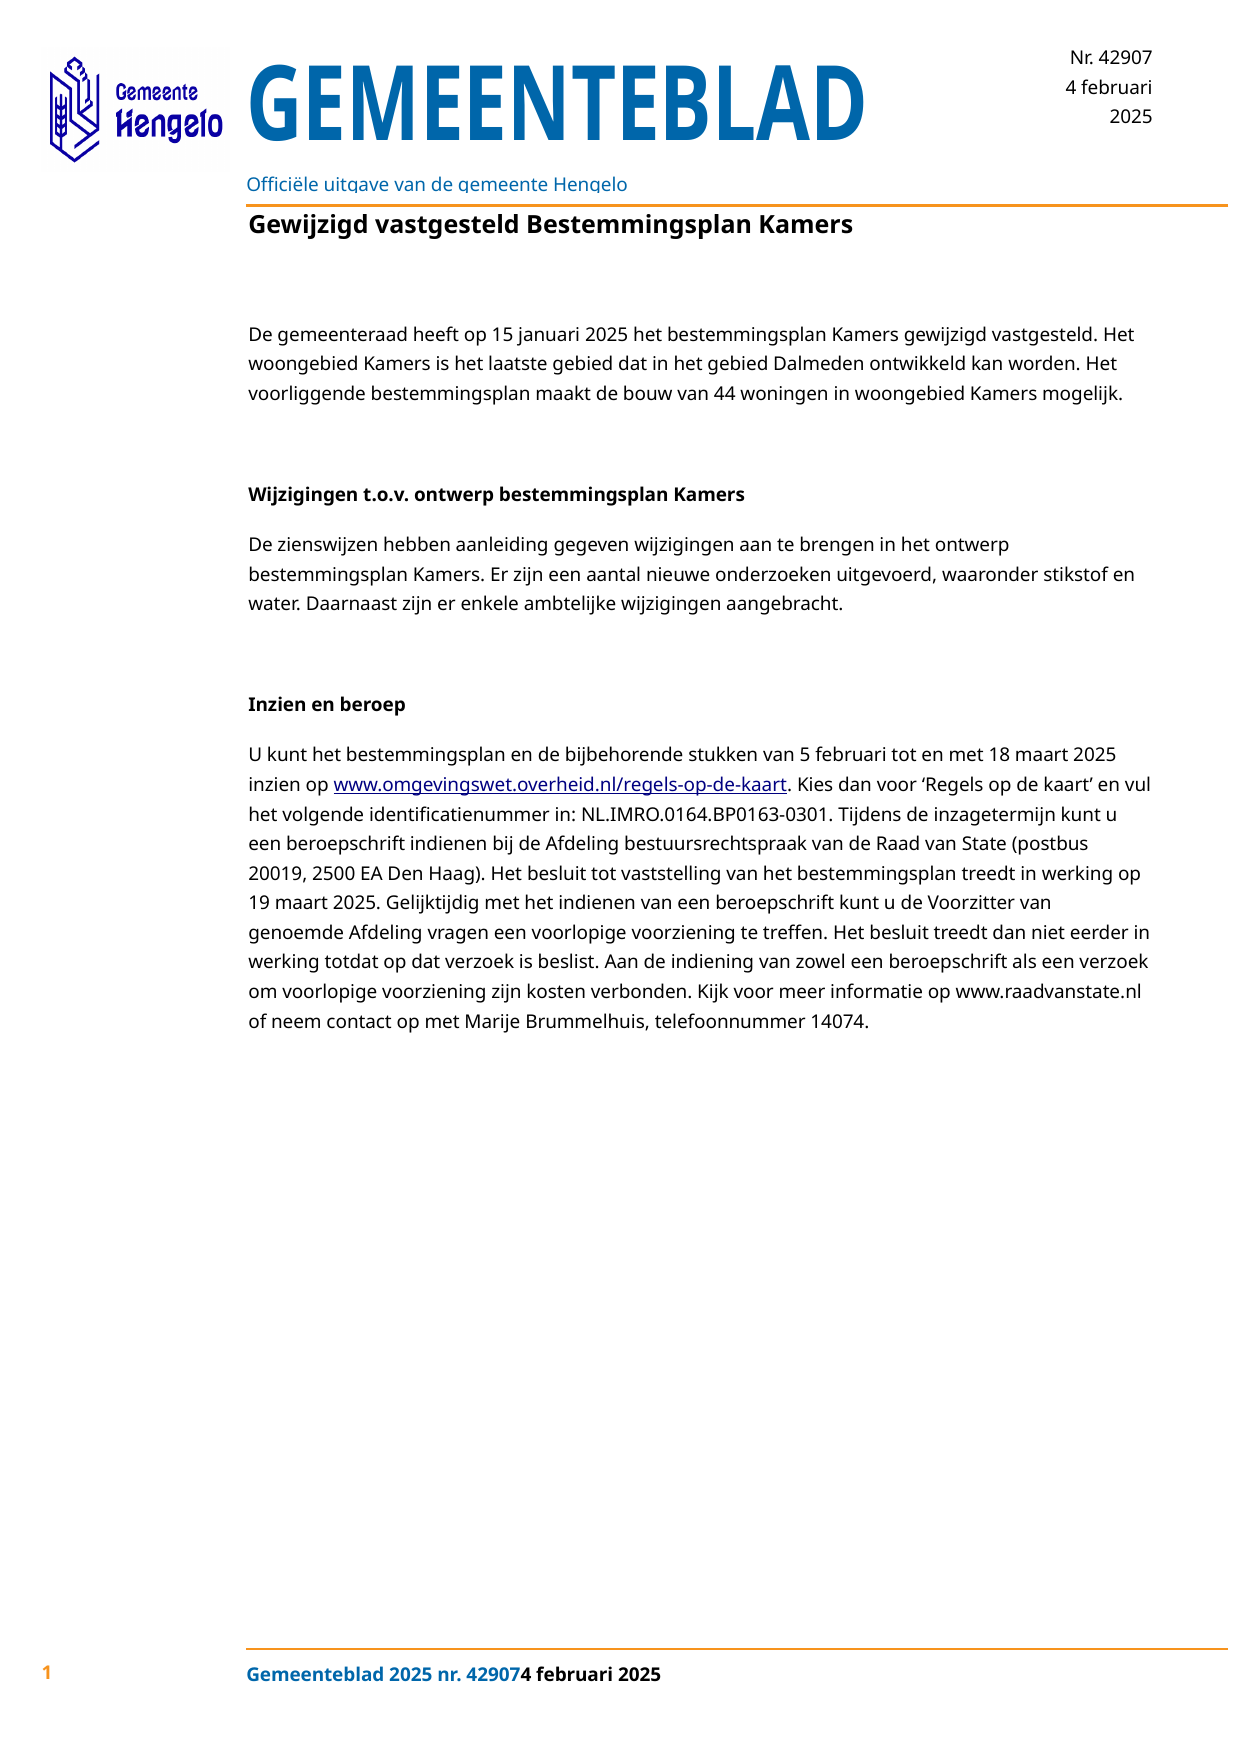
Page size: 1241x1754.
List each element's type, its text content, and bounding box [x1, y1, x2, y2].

text Gewijzigd vastgesteld Bestemmingsplan Kamers [248, 207, 1152, 241]
text Inzien en beroep [248, 691, 1152, 717]
text De gemeenteraad heeft op 15 januari 2025 het bestemmingsplan Kamers gewijzigd vastgesteld. Het woongebied Kamers is het laatste gebied dat in het gebied Dalmeden ontwikkeld kan worden. Het voorliggende bestemmingsplan maakt de bouw van 44 woningen in woongebied Kamers mogelijk. [248, 321, 1152, 406]
text De zienswijzen hebben aanleiding gegeven wijzigingen aan te brengen in het ontwerp bestemmingsplan Kamers. Er zijn een aantal nieuwe onderzoeken uitgevoerd, waaronder stikstof en water. Daarnaast zijn er enkele ambtelijke wijzigingen aangebracht. [248, 531, 1152, 616]
picture [41, 47, 231, 172]
text Wijzigingen t.o.v. ontwerp bestemmingsplan Kamers [248, 481, 1152, 506]
text U kunt het bestemmingsplan en de bijbehorende stukken van 5 februari tot en met 18 maart 2025 inzien op www.omgevingswet.overheid.nl/regels-op-de-kaart. Kies dan voor ‘Regels op de kaart’ en vul het volgende identificatienummer in: NL.IMRO.0164.BP0163-0301. Tijdens de inzagetermijn kunt u een beroepschrift indienen bij de Afdeling bestuursrechtspraak van de Raad van State (postbus 20019, 2500 EA Den Haag). Het besluit tot vaststelling van het bestemmingsplan treedt in werking op 19 maart 2025. Gelijktijdig met het indienen van een beroepschrift kunt u de Voorzitter van genoemde Afdeling vragen een voorlopige voorziening te treffen. Het besluit treedt dan niet eerder in werking totdat op dat verzoek is beslist. Aan de indiening van zowel een beroepschrift als een verzoek om voorlopige voorziening zijn kosten verbonden. Kijk voor meer informatie op www.raadvanstate.nl of neem contact op met Marije Brummelhuis, telefoonnummer 14074. [248, 742, 1152, 1033]
